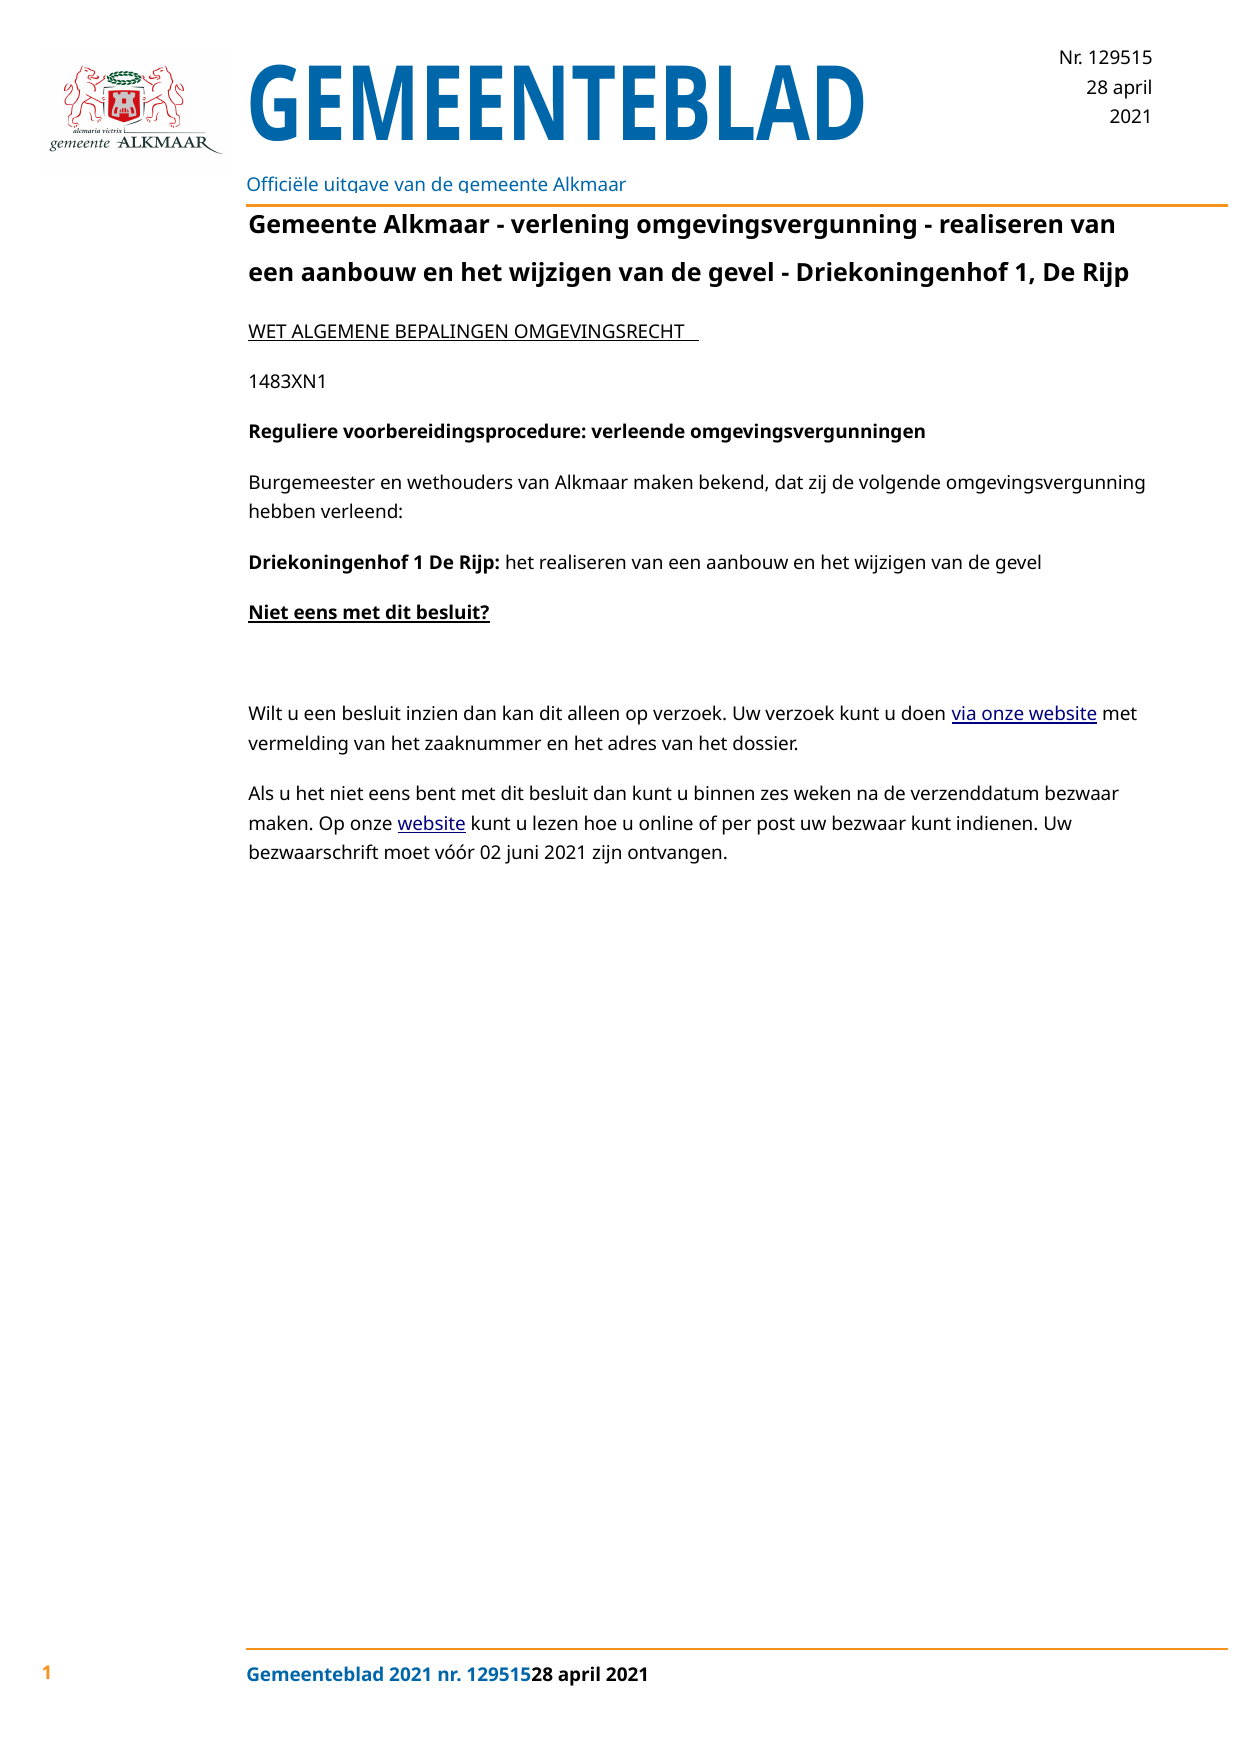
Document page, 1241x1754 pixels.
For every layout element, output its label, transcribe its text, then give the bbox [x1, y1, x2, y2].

text Niet eens met dit besluit? [248, 599, 1152, 625]
text Wilt u een besluit inzien dan kan dit alleen op verzoek. Uw verzoek kunt u doen via onze website met vermelding van het zaaknummer en het adres van het dossier. [248, 700, 1152, 756]
text Gemeente Alkmaar - verlening omgevingsvergunning - realiseren van een aanbouw en het wijzigen van de gevel - Driekoningenhof 1, De Rijp [248, 207, 1152, 288]
text Driekoningenhof 1 De Rijp: het realiseren van een aanbouw en het wijzigen van de gevel [248, 549, 1152, 575]
picture [41, 47, 231, 172]
text WET ALGEMENE BEPALINGEN OMGEVINGSRECHT [248, 318, 1152, 344]
text Als u het niet eens bent met dit besluit dan kunt u binnen zes weken na de verzenddatum bezwaar maken. Op onze website kunt u lezen hoe u online of per post uw bezwaar kunt indienen. Uw bezwaarschrift moet vóór 02 juni 2021 zijn ontvangen. [248, 780, 1152, 865]
text Reguliere voorbereidingsprocedure: verleende omgevingsvergunningen [248, 419, 1152, 444]
text 1483XN1 [248, 368, 1152, 394]
text Burgemeester en wethouders van Alkmaar maken bekend, dat zij de volgende omgevingsvergunning hebben verleend: [248, 469, 1152, 524]
